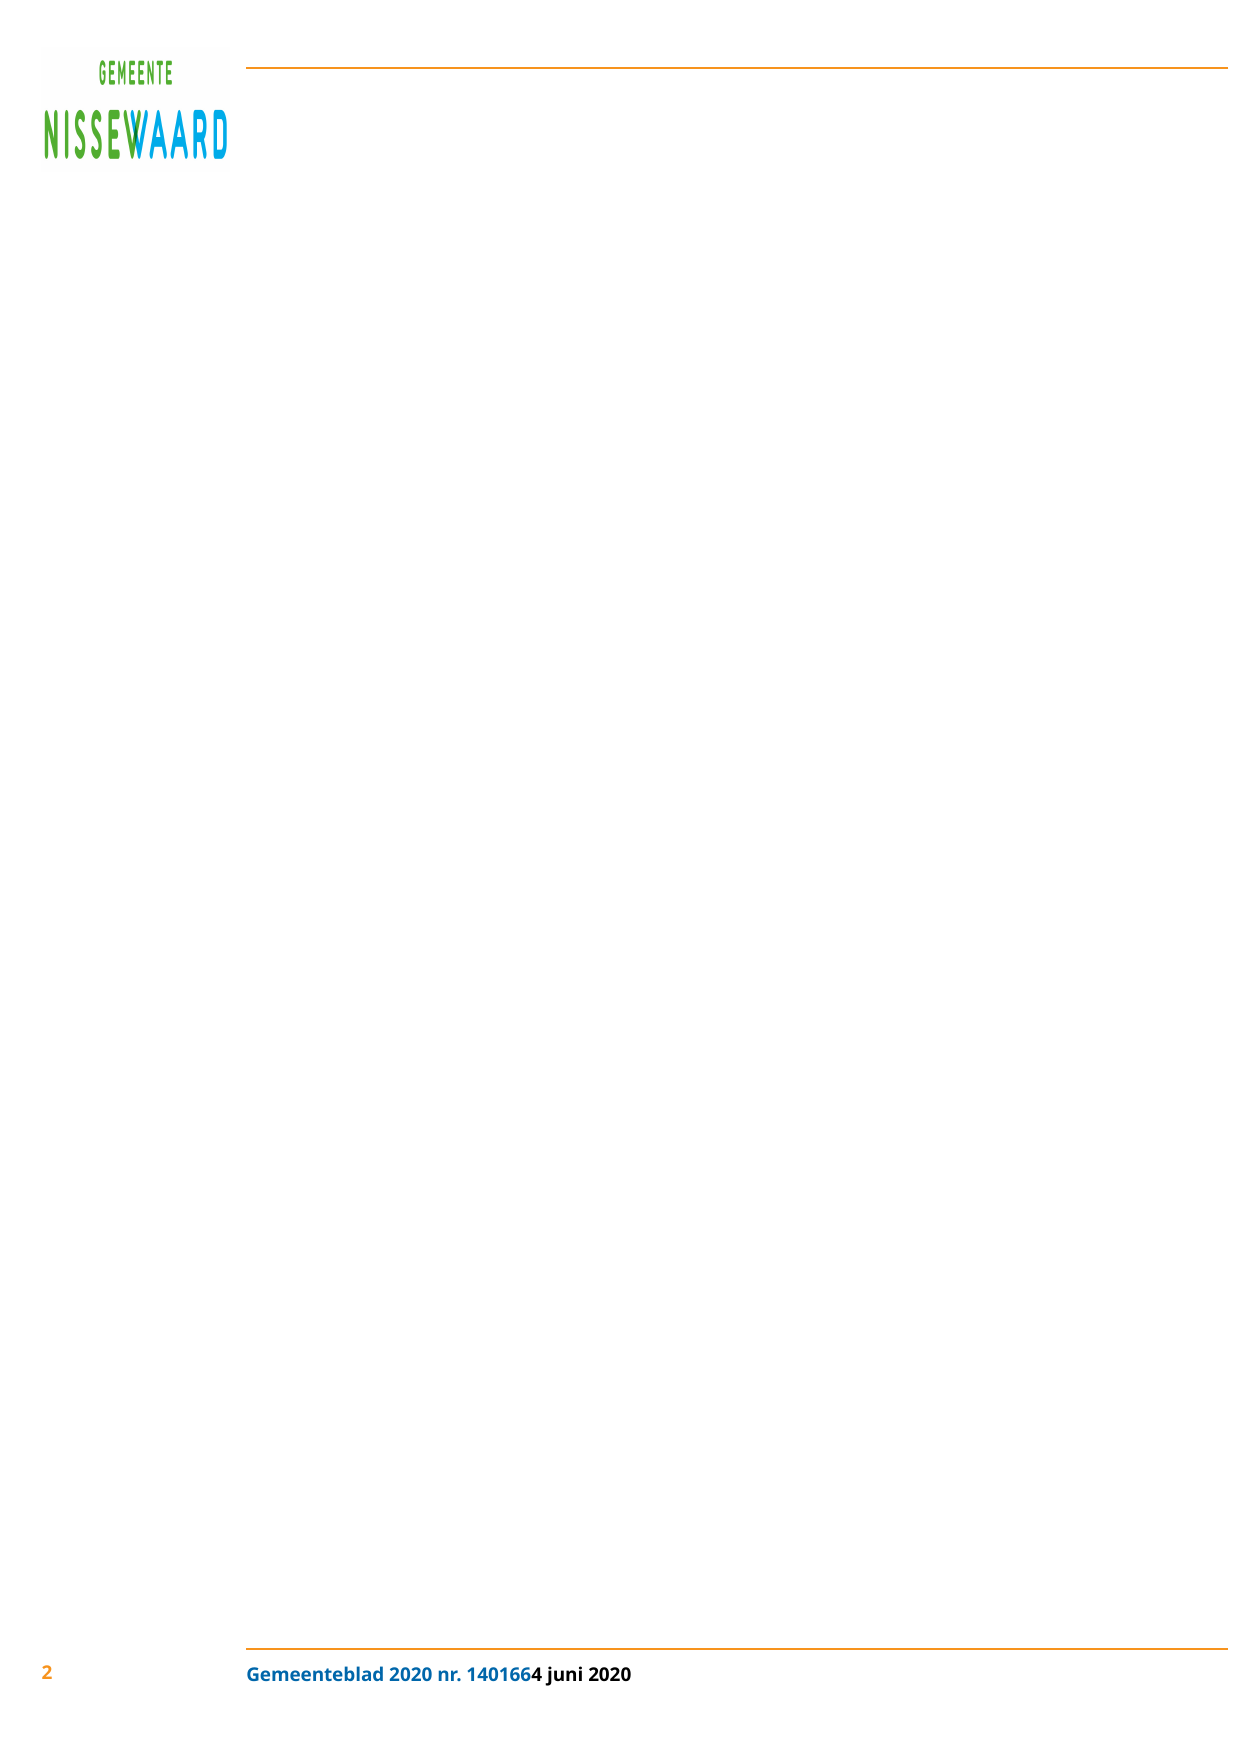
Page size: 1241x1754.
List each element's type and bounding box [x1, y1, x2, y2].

picture [41, 47, 231, 172]
